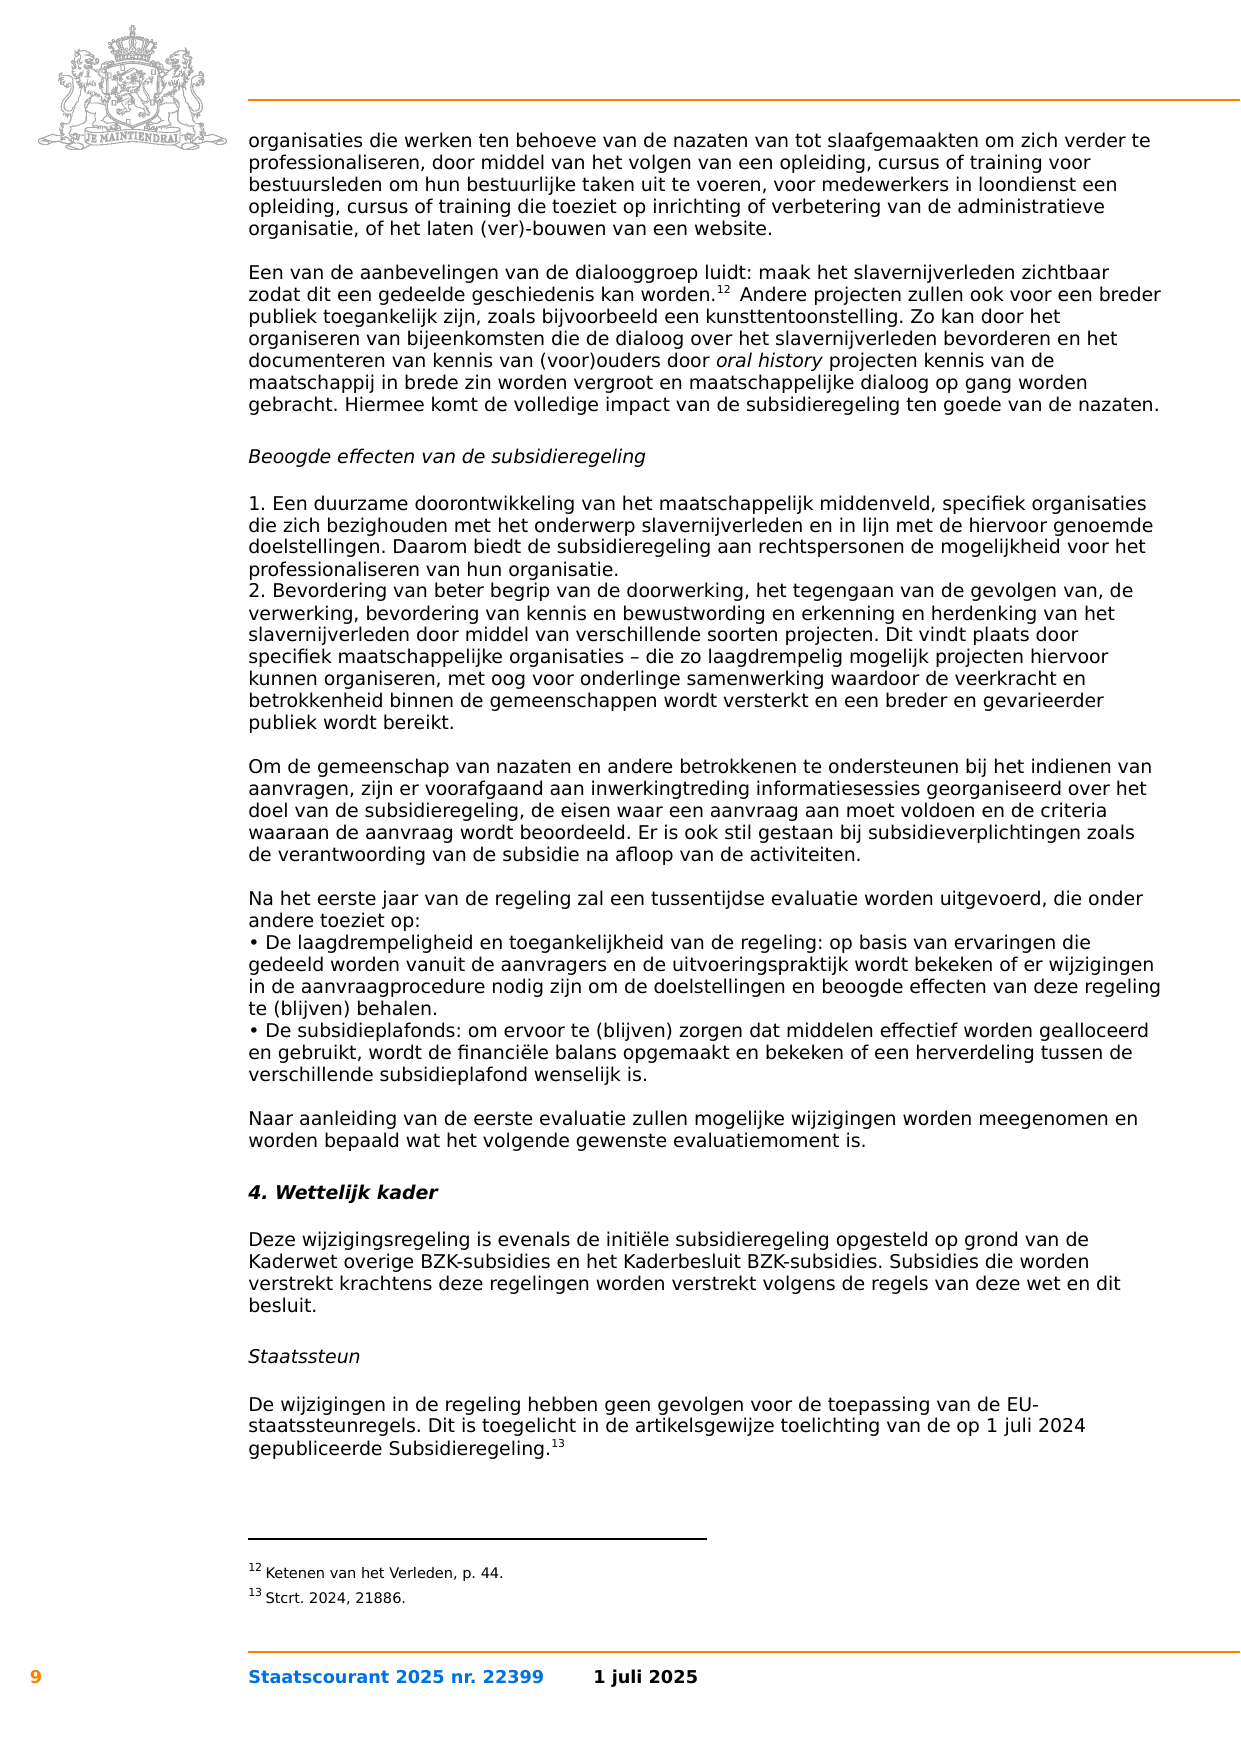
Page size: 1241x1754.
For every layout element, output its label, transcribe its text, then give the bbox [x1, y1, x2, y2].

text Een van de aanbevelingen van de dialooggroep luidt: maak het slavernijverleden zichtbaar zodat dit een gedeelde geschiedenis kan worden. Andere projecten zullen ook voor een breder publiek toegankelijk zijn, zoals bijvoorbeeld een kunsttentoonstelling. Zo kan door het organiseren van bijeenkomsten die de dialoog over het slavernijverleden bevorderen en het documenteren van kennis van (voor)ouders door oral history projecten kennis van de maatschappij in brede zin worden vergroot en maatschappelijke dialoog op gang worden gebracht. Hiermee komt de volledige impact van de subsidieregeling ten goede van de nazaten. [248, 262, 1163, 416]
text Stcrt. 2024, 21886. [248, 1586, 1163, 1608]
subtitle Staatssteun [248, 1346, 1163, 1368]
text organisaties die werken ten behoeve van de nazaten van tot slaafgemaakten om zich verder te professionaliseren, door middel van het volgen van een opleiding, cursus of training voor bestuursleden om hun bestuurlijke taken uit te voeren, voor medewerkers in loondienst een opleiding, cursus of training die toeziet op inrichting of verbetering van de administratieve organisatie, of het laten (ver)-bouwen van een website. [248, 130, 1163, 240]
picture [38, 25, 227, 150]
text Naar aanleiding van de eerste evaluatie zullen mogelijke wijzigingen worden meegenomen en worden bepaald wat het volgende gewenste evaluatiemoment is. [248, 1108, 1163, 1152]
text Na het eerste jaar van de regeling zal een tussentijdse evaluatie worden uitgevoerd, die onder andere toeziet op: [248, 888, 1163, 932]
text • De subsidieplafonds: om ervoor te (blijven) zorgen dat middelen effectief worden gealloceerd en gebruikt, wordt de financiële balans opgemaakt en bekeken of een herverdeling tussen de verschillende subsidieplafond wenselijk is. [248, 1020, 1163, 1086]
text 2. Bevordering van beter begrip van de doorwerking, het tegengaan van de gevolgen van, de verwerking, bevordering van kennis en bewustwording en erkenning en herdenking van het slavernijverleden door middel van verschillende soorten projecten. Dit vindt plaats door specifiek maatschappelijke organisaties – die zo laagdrempelig mogelijk projecten hiervoor kunnen organiseren, met oog voor onderlinge samenwerking waardoor de veerkracht en betrokkenheid binnen de gemeenschappen wordt versterkt en een breder en gevarieerder publiek wordt bereikt. [248, 580, 1163, 734]
subtitle 4. Wettelijk kader [248, 1182, 1163, 1203]
subtitle Beoogde effecten van de subsidieregeling [248, 446, 1163, 467]
text 1. Een duurzame doorontwikkeling van het maatschappelijk middenveld, specifiek organisaties die zich bezighouden met het onderwerp slavernijverleden en in lijn met de hiervoor genoemde doelstellingen. Daarom biedt de subsidieregeling aan rechtspersonen de mogelijkheid voor het professionaliseren van hun organisatie. [248, 492, 1163, 580]
text Om de gemeenschap van nazaten en andere betrokkenen te ondersteunen bij het indienen van aanvragen, zijn er voorafgaand aan inwerkingtreding informatiesessies georganiseerd over het doel van de subsidieregeling, de eisen waar een aanvraag aan moet voldoen en de criteria waaraan de aanvraag wordt beoordeeld. Er is ook stil gestaan bij subsidieverplichtingen zoals de verantwoording van de subsidie na afloop van de activiteiten. [248, 756, 1163, 866]
text Deze wijzigingsregeling is evenals de initiële subsidieregeling opgesteld op grond van de Kaderwet overige BZK-subsidies en het Kaderbesluit BZK-subsidies. Subsidies die worden verstrekt krachtens deze regelingen worden verstrekt volgens de regels van deze wet en dit besluit. [248, 1228, 1163, 1316]
text De wijzigingen in de regeling hebben geen gevolgen voor de toepassing van de EU-staatssteunregels. Dit is toegelicht in de artikelsgewijze toelichting van de op 1 juli 2024 gepubliceerde Subsidieregeling. [248, 1393, 1163, 1459]
text Ketenen van het Verleden, p. 44. [248, 1561, 1163, 1583]
text • De laagdrempeligheid en toegankelijkheid van de regeling: op basis van ervaringen die gedeeld worden vanuit de aanvragers en de uitvoeringspraktijk wordt bekeken of er wijzigingen in de aanvraagprocedure nodig zijn om de doelstellingen en beoogde effecten van deze regeling te (blijven) behalen. [248, 932, 1163, 1020]
